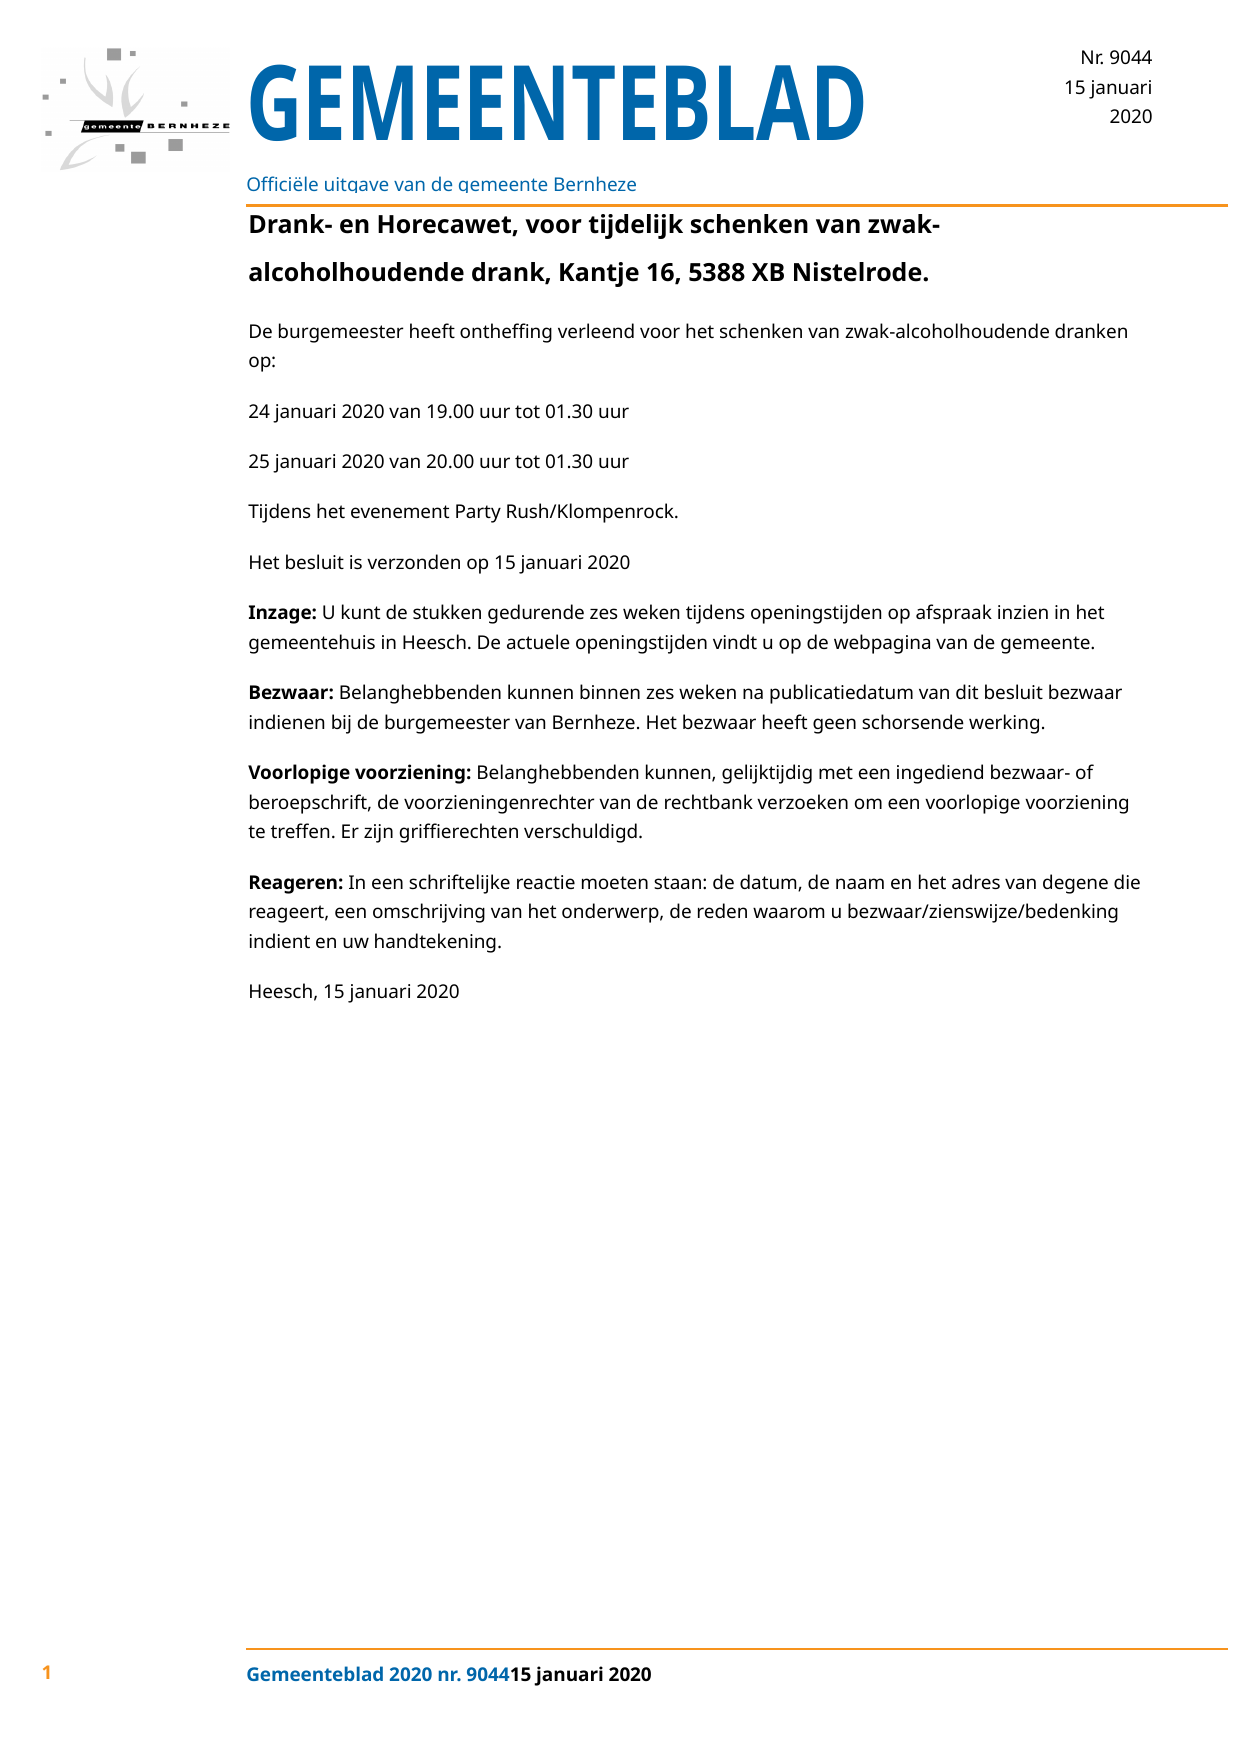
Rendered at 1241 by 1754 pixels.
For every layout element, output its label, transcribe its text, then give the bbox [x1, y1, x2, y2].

text Bezwaar: Belanghebbenden kunnen binnen zes weken na publicatiedatum van dit besluit bezwaar indienen bij de burgemeester van Bernheze. Het bezwaar heeft geen schorsende werking. [248, 679, 1152, 735]
text 25 januari 2020 van 20.00 uur tot 01.30 uur [248, 448, 1152, 474]
text Voorlopige voorziening: Belanghebbenden kunnen, gelijktijdig met een ingediend bezwaar- of beroepschrift, de voorzieningenrechter van de rechtbank verzoeken om een voorlopige voorziening te treffen. Er zijn griffierechten verschuldigd. [248, 759, 1152, 844]
text Heesch, 15 januari 2020 [248, 979, 1152, 1004]
picture [41, 47, 231, 172]
text Reageren: In een schriftelijke reactie moeten staan: de datum, de naam en het adres van degene die reageert, een omschrijving van het onderwerp, de reden waarom u bezwaar/zienswijze/bedenking indient en uw handtekening. [248, 869, 1152, 954]
text De burgemeester heeft ontheffing verleend voor het schenken van zwak-alcoholhoudende dranken op: [248, 318, 1152, 373]
text Tijdens het evenement Party Rush/Klompenrock. [248, 499, 1152, 524]
text Inzage: U kunt de stukken gedurende zes weken tijdens openingstijden op afspraak inzien in het gemeentehuis in Heesch. De actuele openingstijden vindt u op de webpagina van de gemeente. [248, 599, 1152, 655]
text Het besluit is verzonden op 15 januari 2020 [248, 549, 1152, 575]
text Drank- en Horecawet, voor tijdelijk schenken van zwak-alcoholhoudende drank, Kantje 16, 5388 XB Nistelrode. [248, 207, 1152, 288]
text 24 januari 2020 van 19.00 uur tot 01.30 uur [248, 398, 1152, 424]
